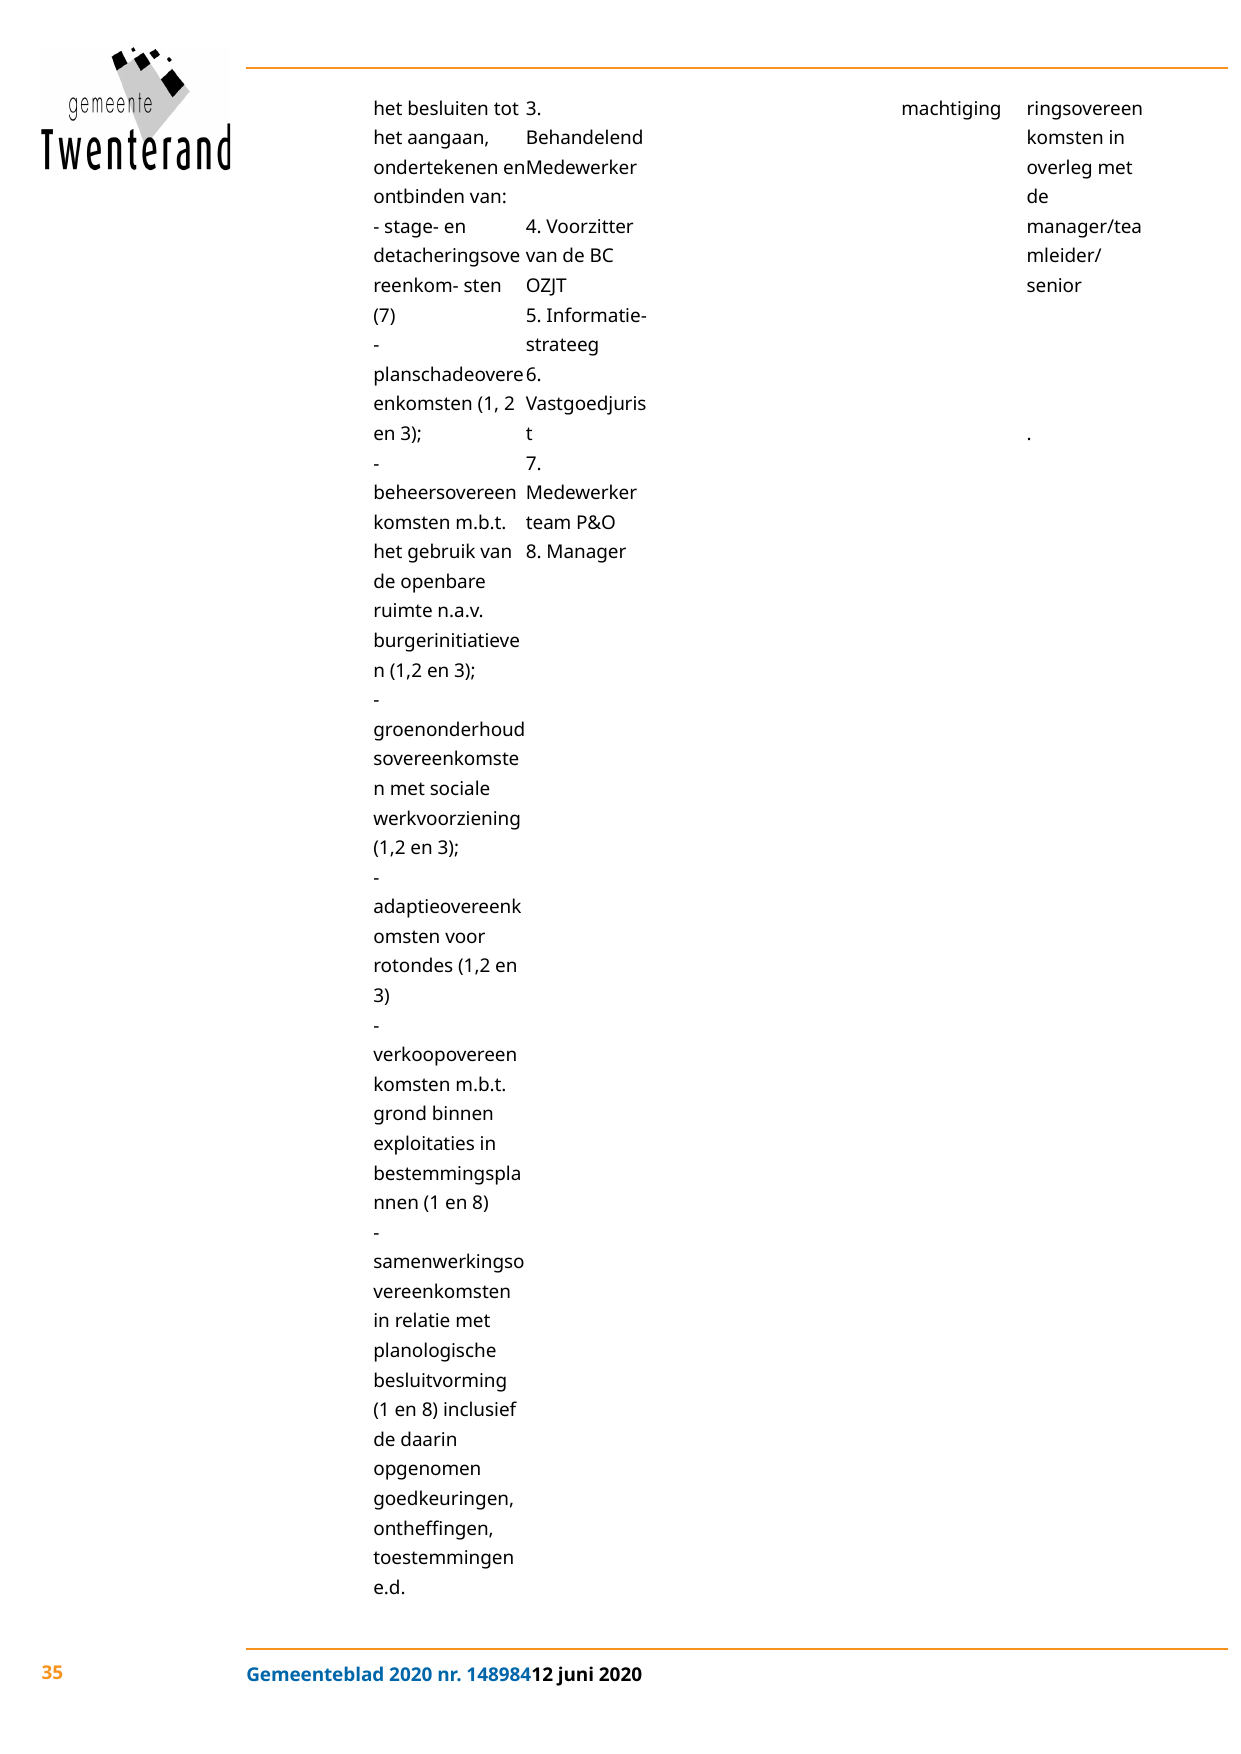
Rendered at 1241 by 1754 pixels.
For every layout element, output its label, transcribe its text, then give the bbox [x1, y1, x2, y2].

table_cell het besluiten tot het aangaan, ondertekenen en ontbinden van: - stage- en detacheringsovereenkom- sten (7) - planschadeovereenkomsten (1, 2 en 3); - beheersovereenkomsten m.b.t. het gebruik van de openbare ruimte n.a.v. burgerinitiatieven (1,2 en 3); - groenonderhoudsovereenkomsten met sociale werkvoorziening (1,2 en 3); - adaptieovereenkomsten voor rotondes (1,2 en 3) - verkoopovereenkomsten m.b.t. grond binnen exploitaties in bestemmingsplannen (1 en 8) - samenwerkingsovereenkomsten in relatie met planologische besluitvorming (1 en 8) inclusief de daarin opgenomen goedkeuringen, ontheffingen, toestemmingen e.d. [373, 95, 526, 1600]
table_cell ringsovereenkomsten in overleg met de manager/teamleider/ senior . [1026, 95, 1152, 1600]
table_cell [248, 95, 373, 1600]
picture [41, 47, 231, 172]
table_cell [776, 95, 901, 1600]
table_cell [651, 95, 776, 1600]
table_cell machtiging [901, 95, 1026, 1600]
table_cell 3. Behandelend Medewerker 4. Voorzitter van de BC OZJT 5. Informatie- strateeg 6. Vastgoedjurist 7. Medewerker team P&O 8. Manager [526, 95, 651, 1600]
